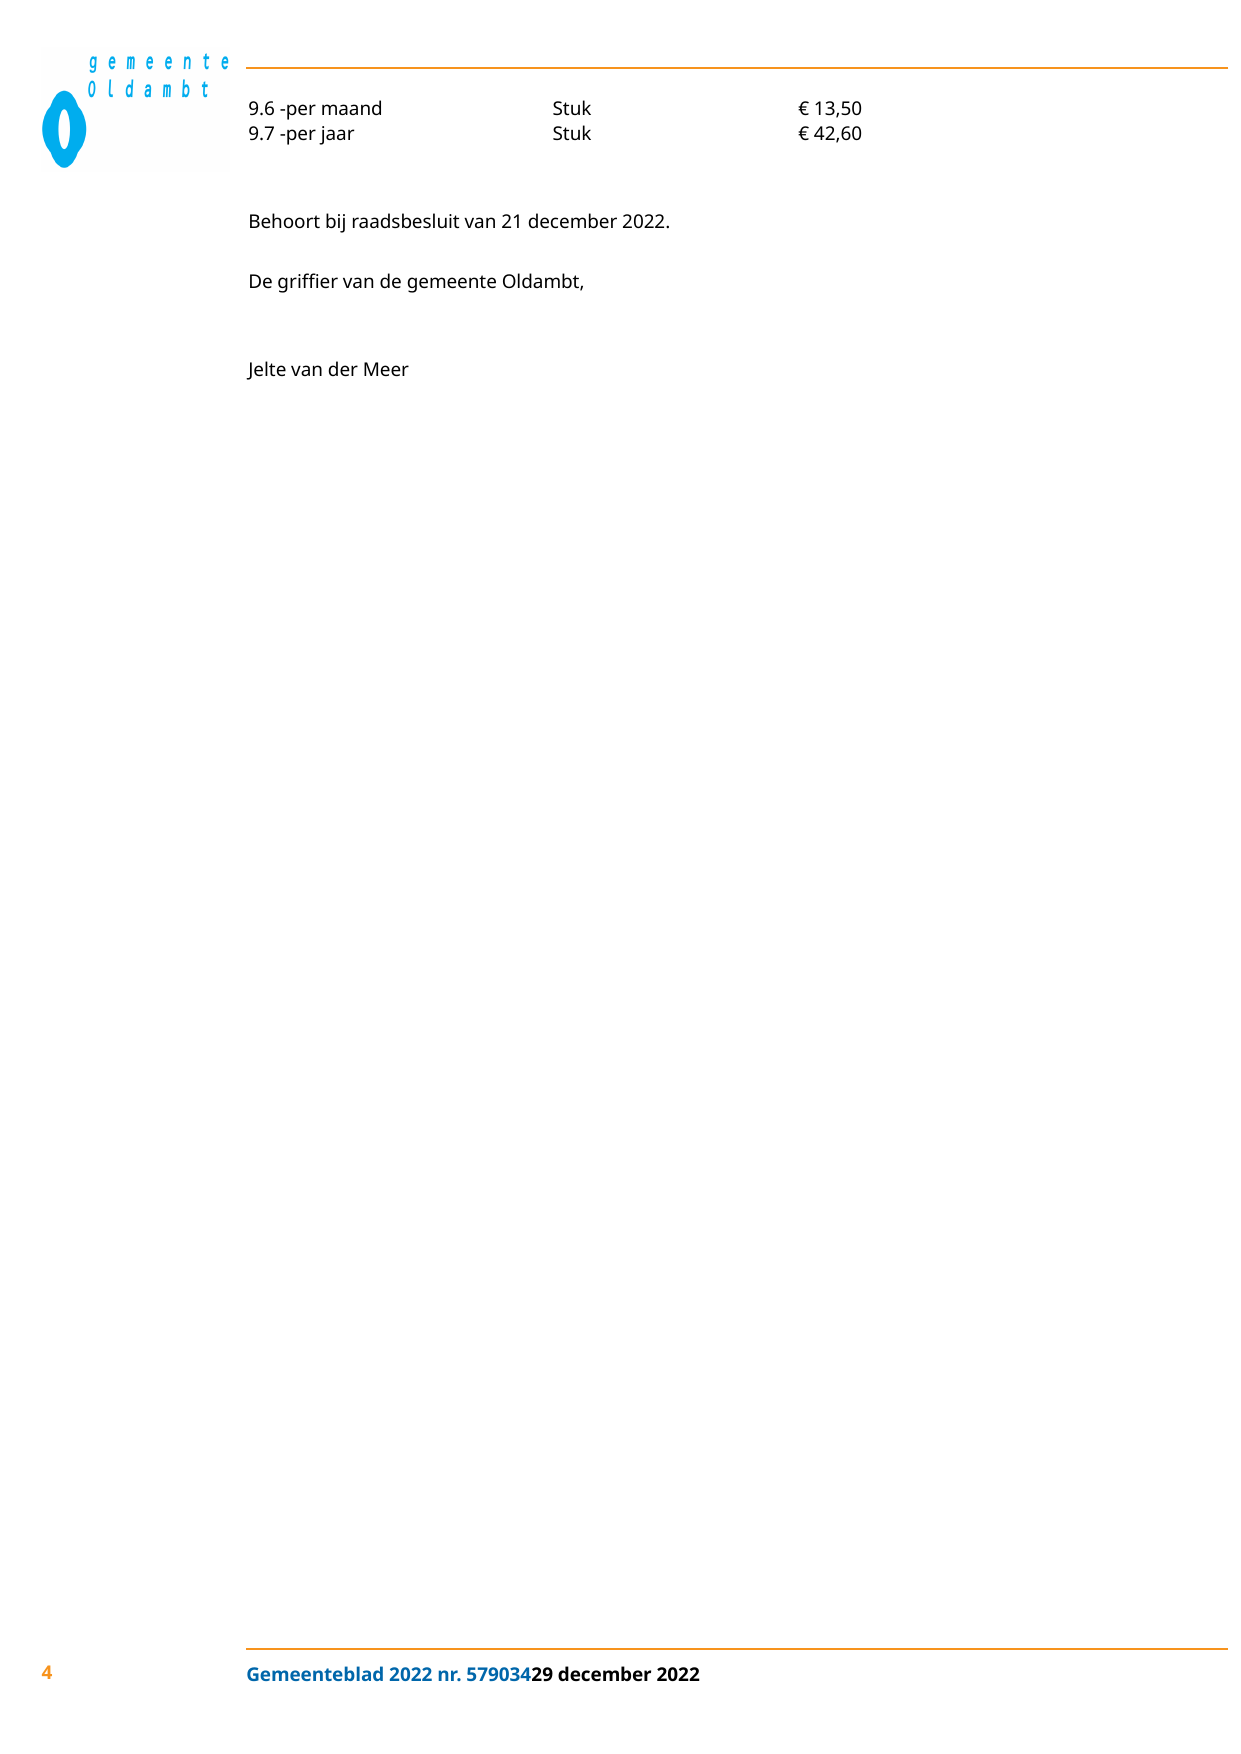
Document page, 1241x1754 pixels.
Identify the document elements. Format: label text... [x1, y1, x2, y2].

text De griffier van de gemeente Oldambt, [248, 268, 1152, 293]
table_cell Stuk [553, 95, 798, 121]
text Jelte van der Meer [248, 357, 1152, 382]
text Behoort bij raadsbesluit van 21 december 2022. [248, 209, 1152, 234]
table_cell 9.6 -per maand [248, 95, 552, 121]
table_cell € 42,60 [798, 121, 1152, 146]
picture [41, 47, 231, 172]
table_cell Stuk [553, 121, 798, 146]
table_cell 9.7 -per jaar [248, 121, 552, 146]
table_cell € 13,50 [798, 95, 1152, 121]
